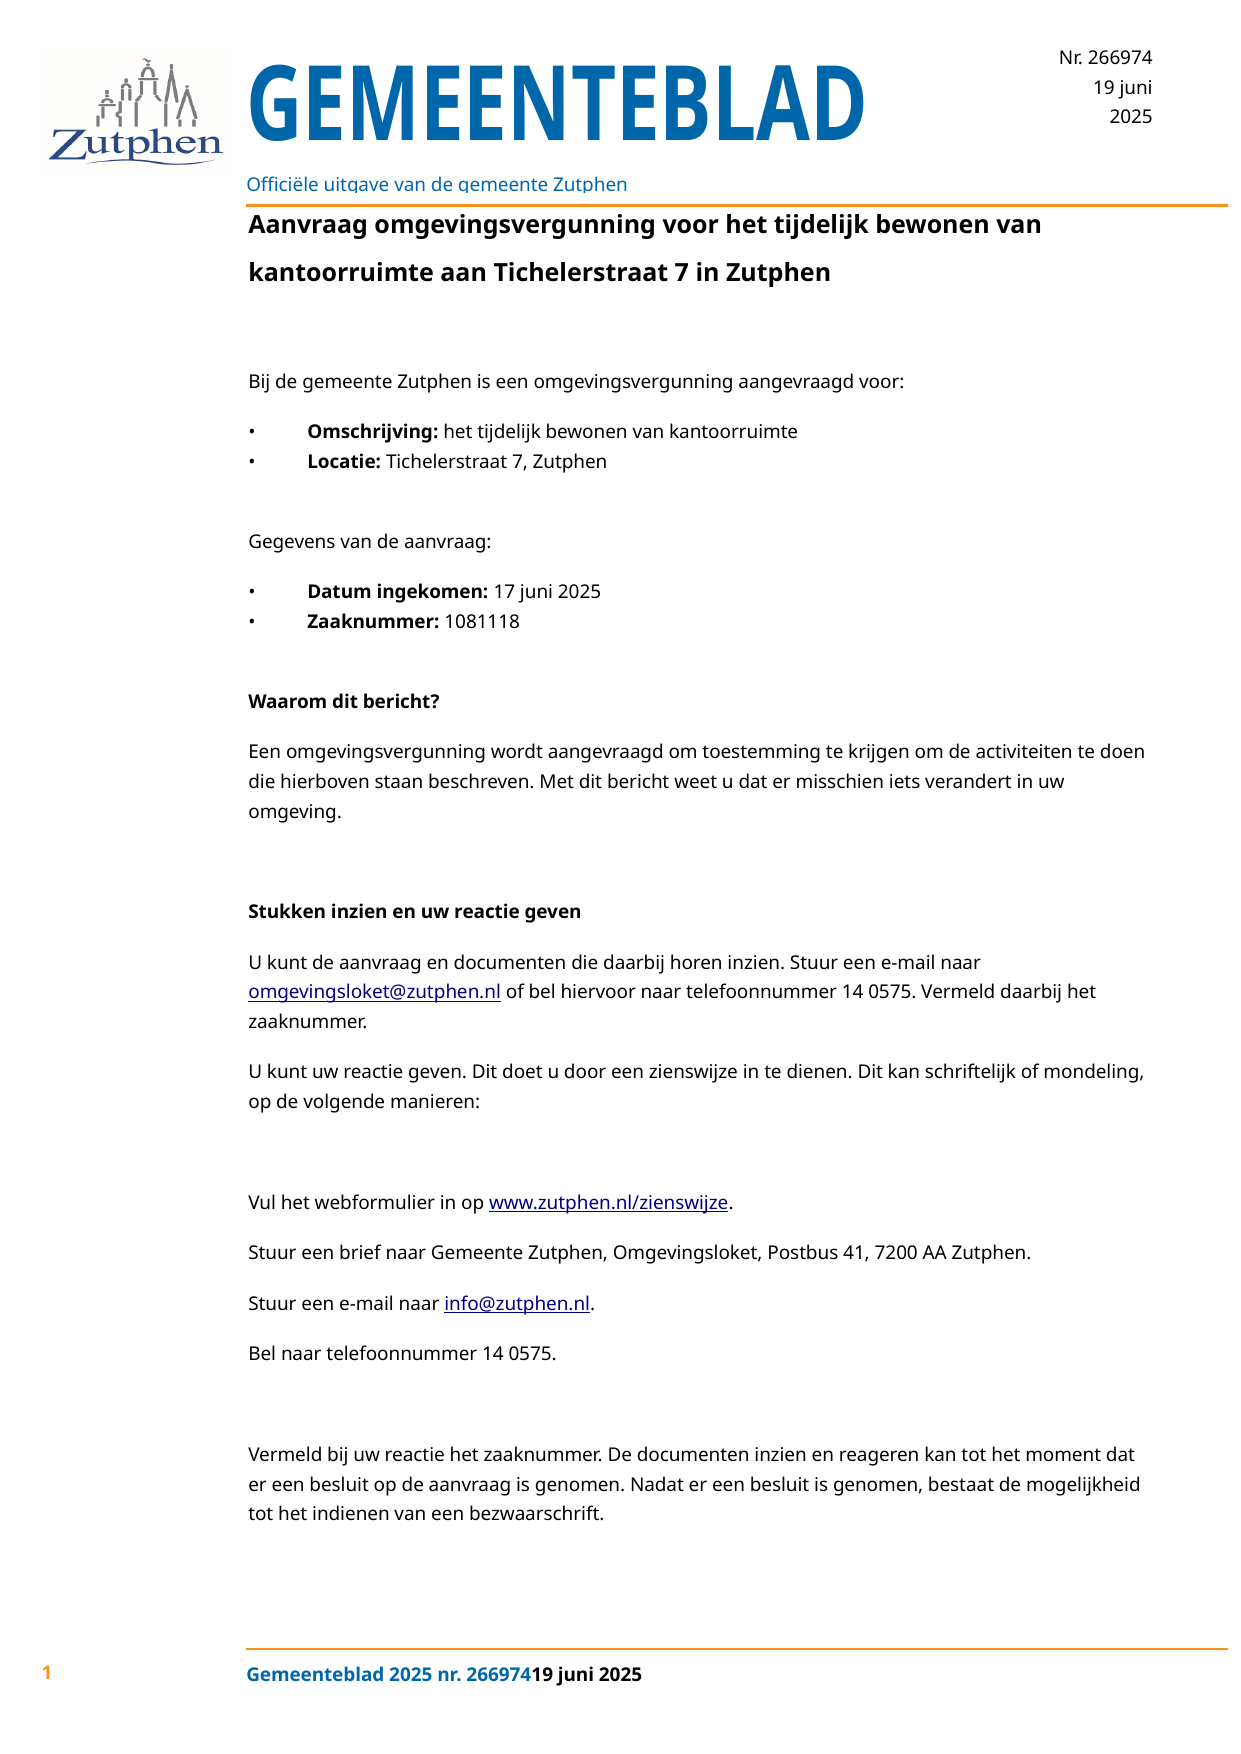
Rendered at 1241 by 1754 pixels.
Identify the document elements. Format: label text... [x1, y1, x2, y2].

list Locatie: Tichelerstraat 7, Zutphen [248, 448, 1152, 474]
list Datum ingekomen: 17 juni 2025 [248, 579, 1152, 604]
text Aanvraag omgevingsvergunning voor het tijdelijk bewonen van kantoorruimte aan Tichelerstraat 7 in Zutphen [248, 207, 1152, 288]
text Waarom dit bericht? [248, 688, 1152, 714]
text Vul het webformulier in op www.zutphen.nl/zienswijze. [248, 1189, 1152, 1215]
text Stuur een brief naar Gemeente Zutphen, Omgevingsloket, Postbus 41, 7200 AA Zutphen. [248, 1239, 1152, 1265]
text Bij de gemeente Zutphen is een omgevingsvergunning aangevraagd voor: [248, 368, 1152, 394]
list Omschrijving: het tijdelijk bewonen van kantoorruimte [248, 419, 1152, 444]
text Stuur een e-mail naar info@zutphen.nl. [248, 1290, 1152, 1316]
picture [41, 47, 231, 172]
text Vermeld bij uw reactie het zaaknummer. De documenten inzien en reageren kan tot het moment dat er een besluit op de aanvraag is genomen. Nadat er een besluit is genomen, bestaat de mogelijkheid tot het indienen van een bezwaarschrift. [248, 1441, 1152, 1526]
text Bel naar telefoonnummer 14 0575. [248, 1340, 1152, 1366]
text U kunt uw reactie geven. Dit doet u door een zienswijze in te dienen. Dit kan schriftelijk of mondeling, op de volgende manieren: [248, 1059, 1152, 1114]
text Een omgevingsvergunning wordt aangevraagd om toestemming te krijgen om de activiteiten te doen die hierboven staan beschreven. Met dit bericht weet u dat er misschien iets verandert in uw omgeving. [248, 739, 1152, 824]
text Gegevens van de aanvraag: [248, 528, 1152, 554]
list Zaaknummer: 1081118 [248, 608, 1152, 634]
text Stukken inzien en uw reactie geven [248, 899, 1152, 924]
text U kunt de aanvraag en documenten die daarbij horen inzien. Stuur een e-mail naar omgevingsloket@zutphen.nl of bel hiervoor naar telefoonnummer 14 0575. Vermeld daarbij het zaaknummer. [248, 949, 1152, 1034]
